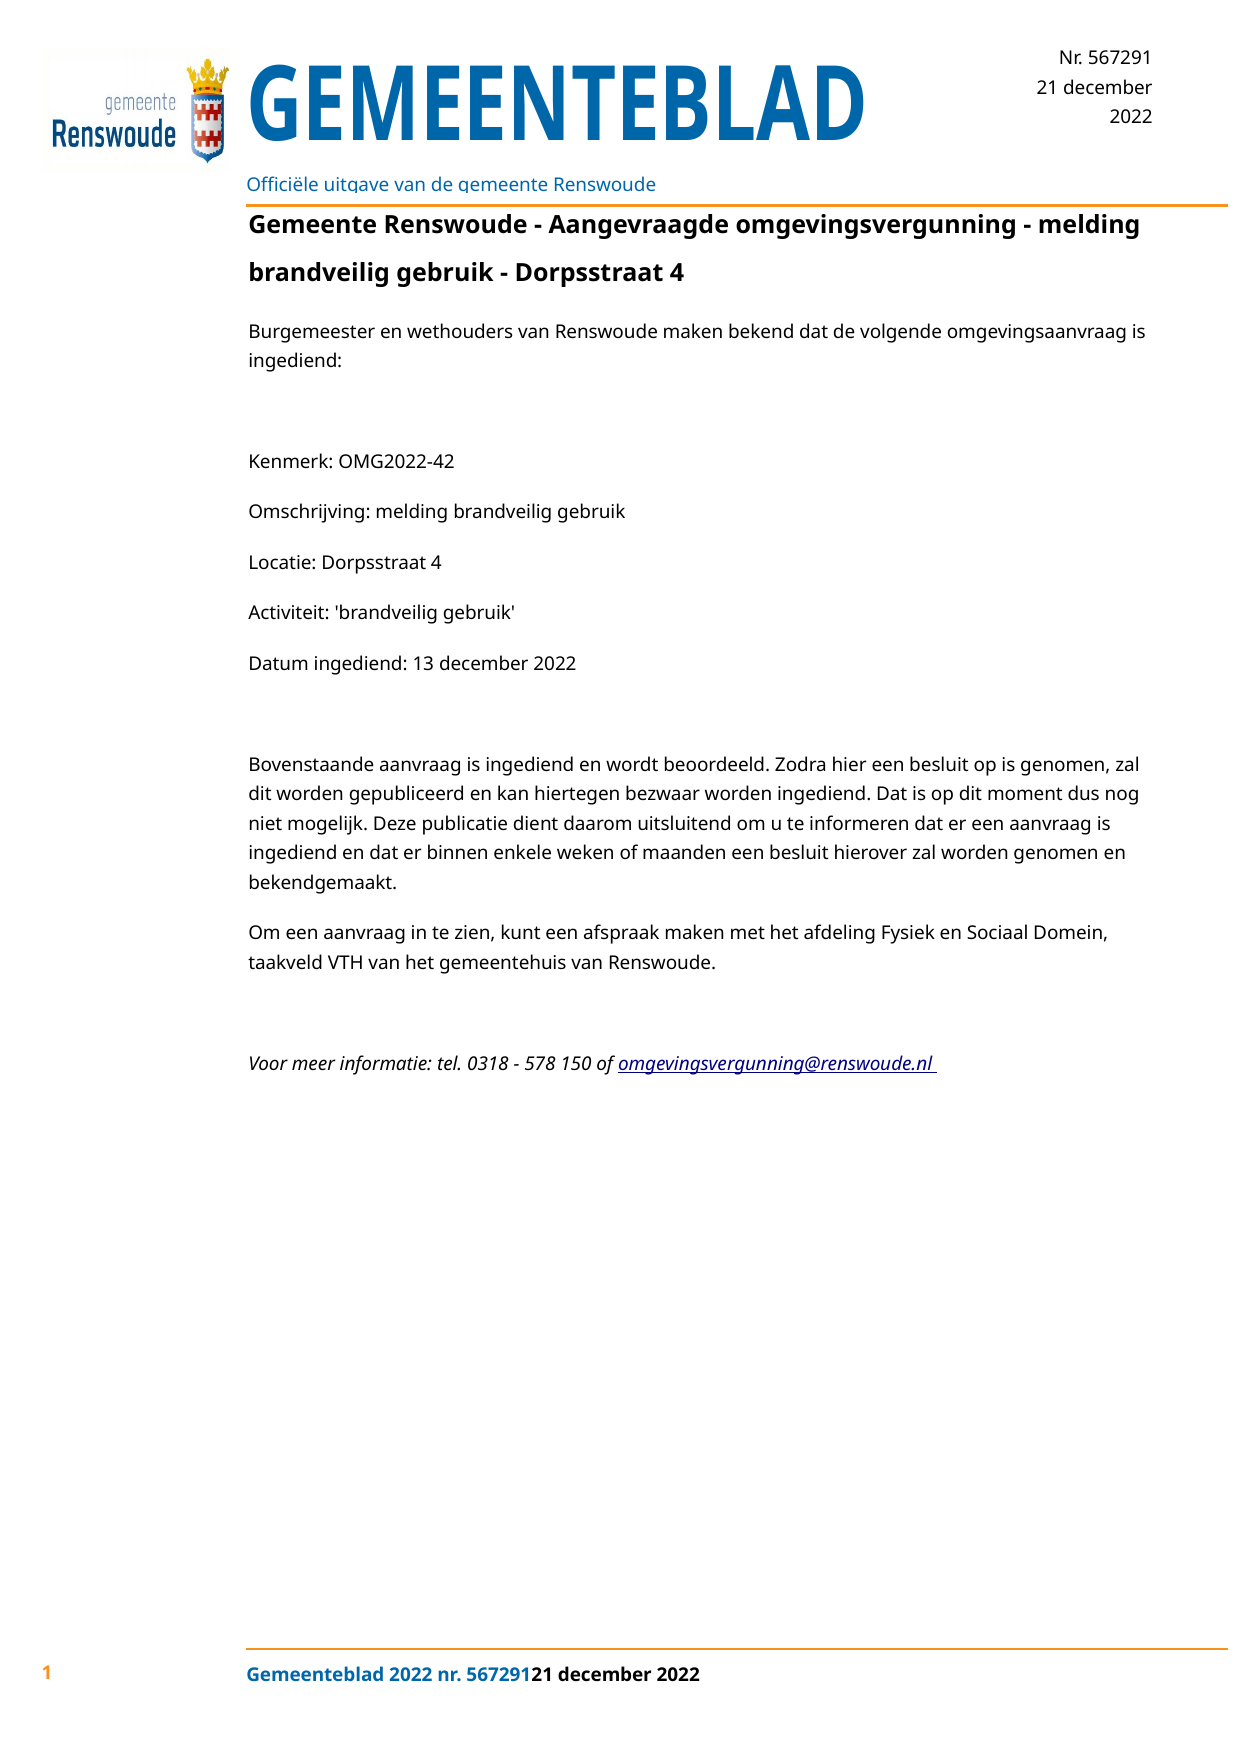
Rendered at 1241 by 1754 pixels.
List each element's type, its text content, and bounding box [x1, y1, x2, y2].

text Kenmerk: OMG2022-42 [248, 448, 1152, 474]
text Burgemeester en wethouders van Renswoude maken bekend dat de volgende omgevingsaanvraag is ingediend: [248, 318, 1152, 373]
text Omschrijving: melding brandveilig gebruik [248, 499, 1152, 524]
text Voor meer informatie: tel. 0318 - 578 150 of omgevingsvergunning@renswoude.nl [248, 1050, 1152, 1076]
text Activiteit: 'brandveilig gebruik' [248, 599, 1152, 625]
picture [41, 47, 231, 172]
text Om een aanvraag in te zien, kunt een afspraak maken met het afdeling Fysiek en Sociaal Domein, taakveld VTH van het gemeentehuis van Renswoude. [248, 919, 1152, 975]
text Gemeente Renswoude - Aangevraagde omgevingsvergunning - melding brandveilig gebruik - Dorpsstraat 4 [248, 207, 1152, 288]
text Locatie: Dorpsstraat 4 [248, 549, 1152, 575]
text Datum ingediend: 13 december 2022 [248, 650, 1152, 676]
text Bovenstaande aanvraag is ingediend en wordt beoordeeld. Zodra hier een besluit op is genomen, zal dit worden gepubliceerd en kan hiertegen bezwaar worden ingediend. Dat is op dit moment dus nog niet mogelijk. Deze publicatie dient daarom uitsluitend om u te informeren dat er een aanvraag is ingediend en dat er binnen enkele weken of maanden een besluit hierover zal worden genomen en bekendgemaakt. [248, 751, 1152, 895]
